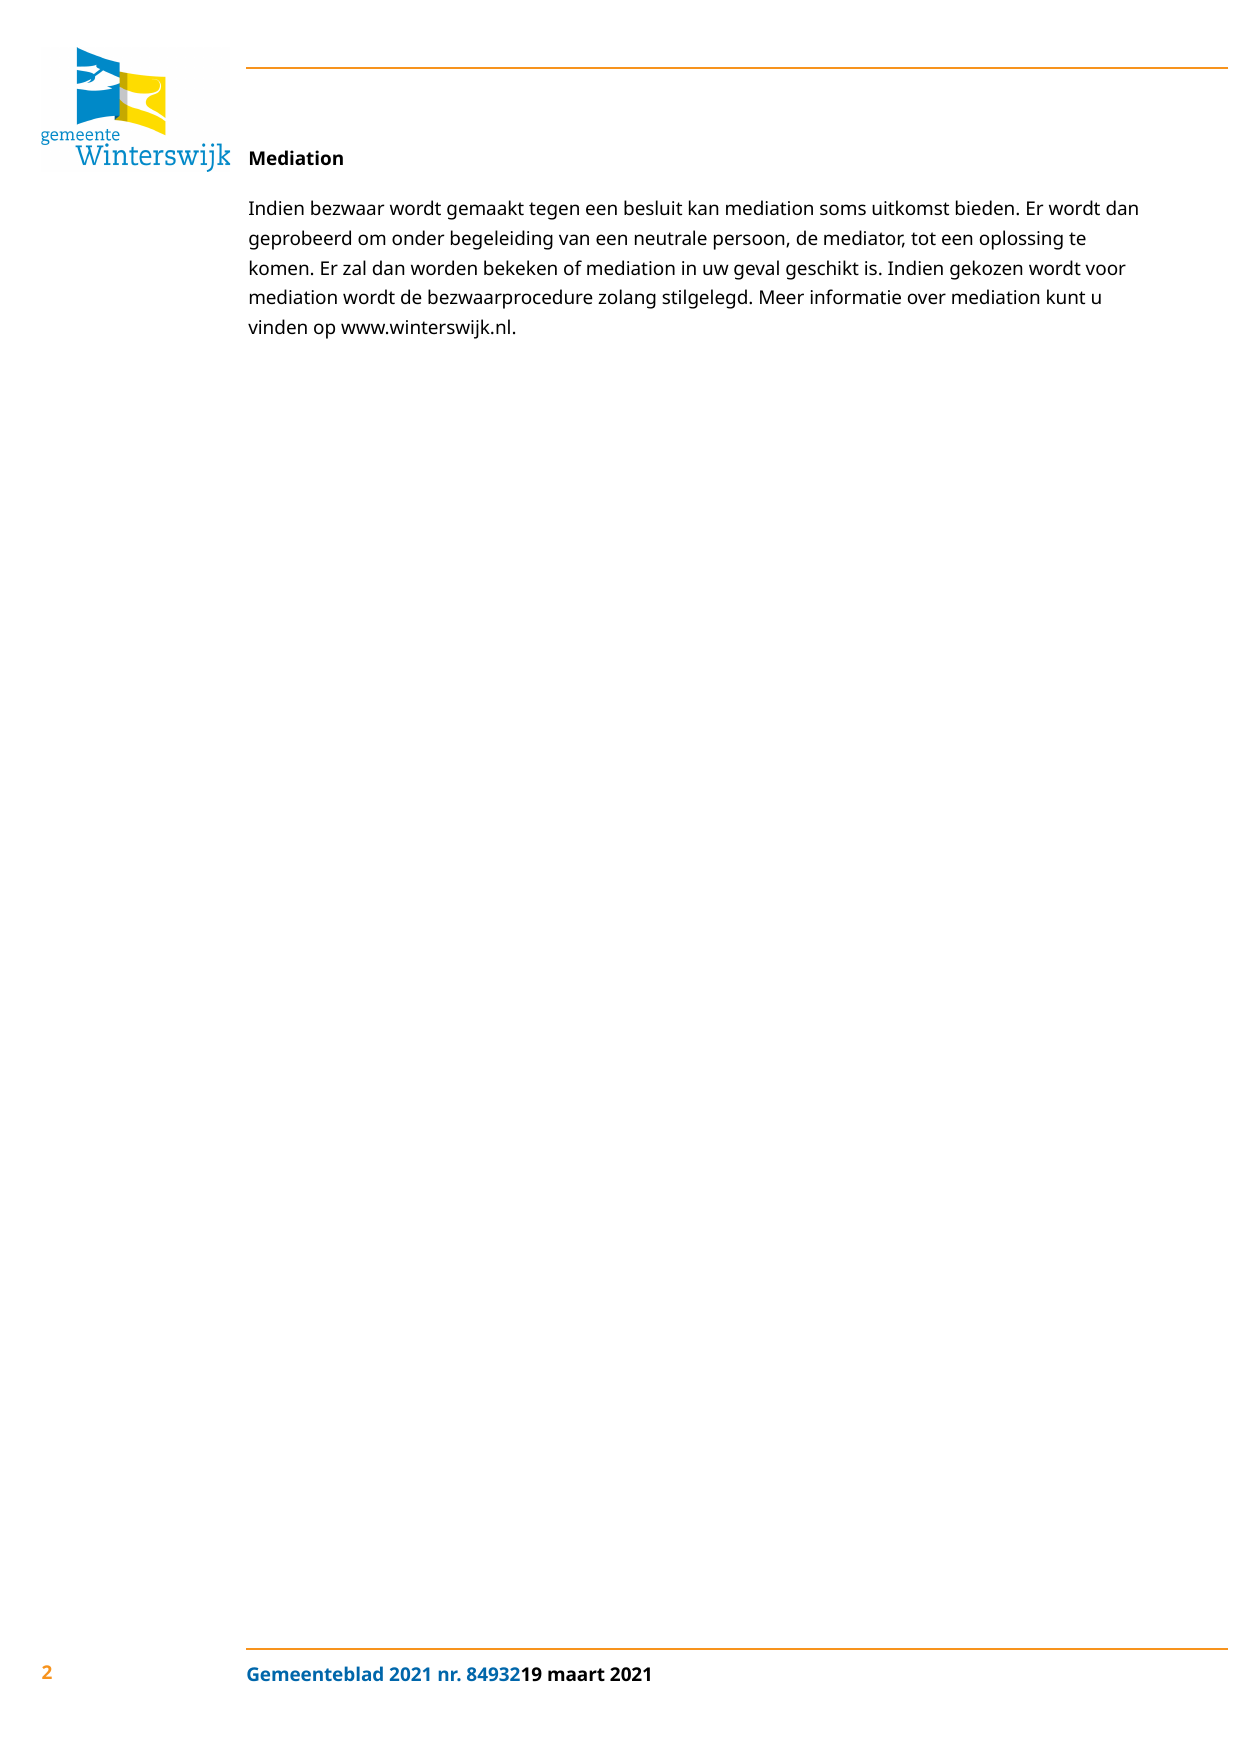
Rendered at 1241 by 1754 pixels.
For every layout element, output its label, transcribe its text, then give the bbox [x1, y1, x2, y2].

picture [225, 153, 231, 162]
text Mediation [248, 145, 1152, 171]
text Indien bezwaar wordt gemaakt tegen een besluit kan mediation soms uitkomst bieden. Er wordt dan geprobeerd om onder begeleiding van een neutrale persoon, de mediator, tot een oplossing te komen. Er zal dan worden bekeken of mediation in uw geval geschikt is. Indien gekozen wordt voor mediation wordt de bezwaarprocedure zolang stilgelegd. Meer informatie over mediation kunt u vinden op www.winterswijk.nl. [248, 196, 1152, 340]
picture [41, 47, 231, 172]
